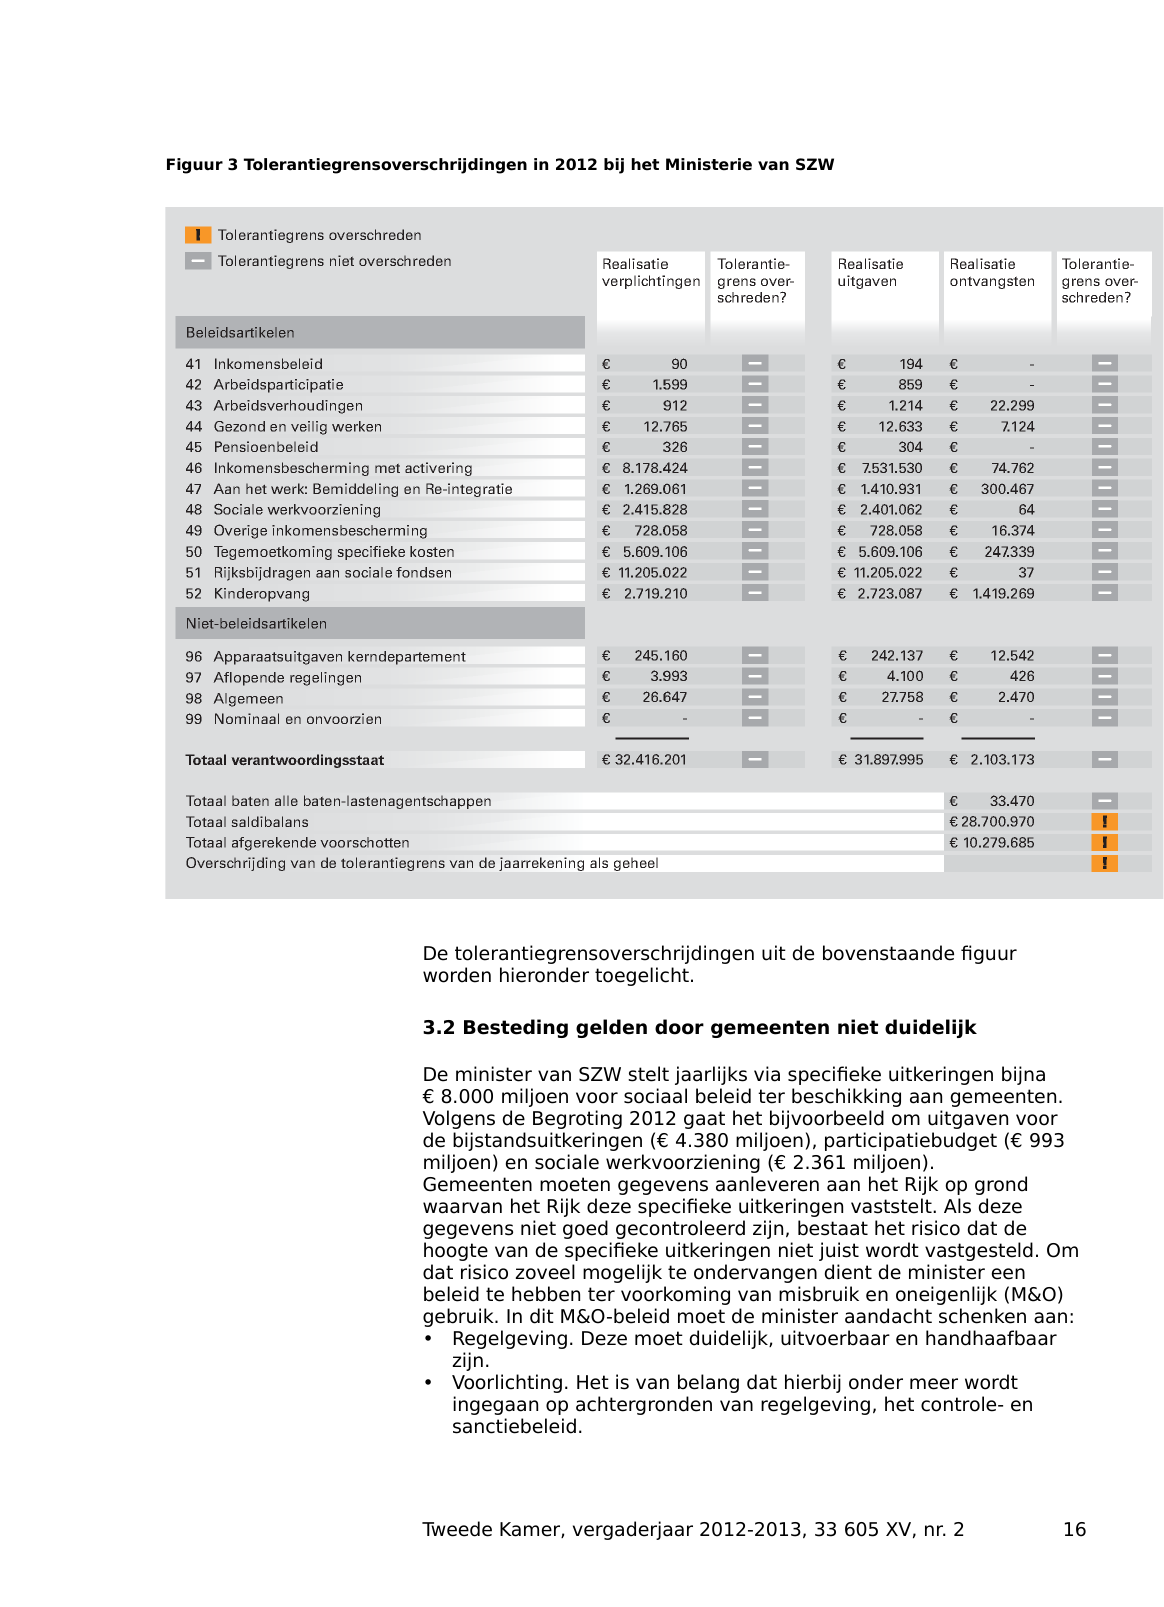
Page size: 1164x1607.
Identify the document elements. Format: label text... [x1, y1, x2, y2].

text • Regelgeving. Deze moet duidelijk, uitvoerbaar en handhaafbaar zijn. [422, 1328, 1087, 1372]
subtitle 3.2 Besteding gelden door gemeenten niet duidelijk [422, 1017, 1087, 1039]
text De minister van SZW stelt jaarlijks via specifieke uitkeringen bijna € 8.000 miljoen voor sociaal beleid ter beschikking aan gemeenten. Volgens de Begroting 2012 gaat het bijvoorbeeld om uitgaven voor de bijstandsuitkeringen (€ 4.380 miljoen), participatiebudget (€ 993 miljoen) en sociale werkvoorziening (€ 2.361 miljoen). [422, 1064, 1087, 1174]
text De tolerantiegrensoverschrijdingen uit de bovenstaande figuur worden hieronder toegelicht. [422, 943, 1087, 987]
text Gemeenten moeten gegevens aanleveren aan het Rijk op grond waarvan het Rijk deze specifieke uitkeringen vaststelt. Als deze gegevens niet goed gecontroleerd zijn, bestaat het risico dat de hoogte van de specifieke uitkeringen niet juist wordt vastgesteld. Om dat risico zoveel mogelijk te ondervangen dient de minister een beleid te hebben ter voorkoming van misbruik en oneigenlijk (M&O) gebruik. In dit M&O-beleid moet de minister aandacht schenken aan: [422, 1174, 1087, 1328]
picture [165, 207, 1164, 899]
text Figuur 3 Tolerantiegrensoverschrijdingen in 2012 bij het Ministerie van SZW [165, 156, 1163, 174]
text • Voorlichting. Het is van belang dat hierbij onder meer wordt ingegaan op achtergronden van regelgeving, het controle- en sanctiebeleid. [422, 1372, 1087, 1437]
